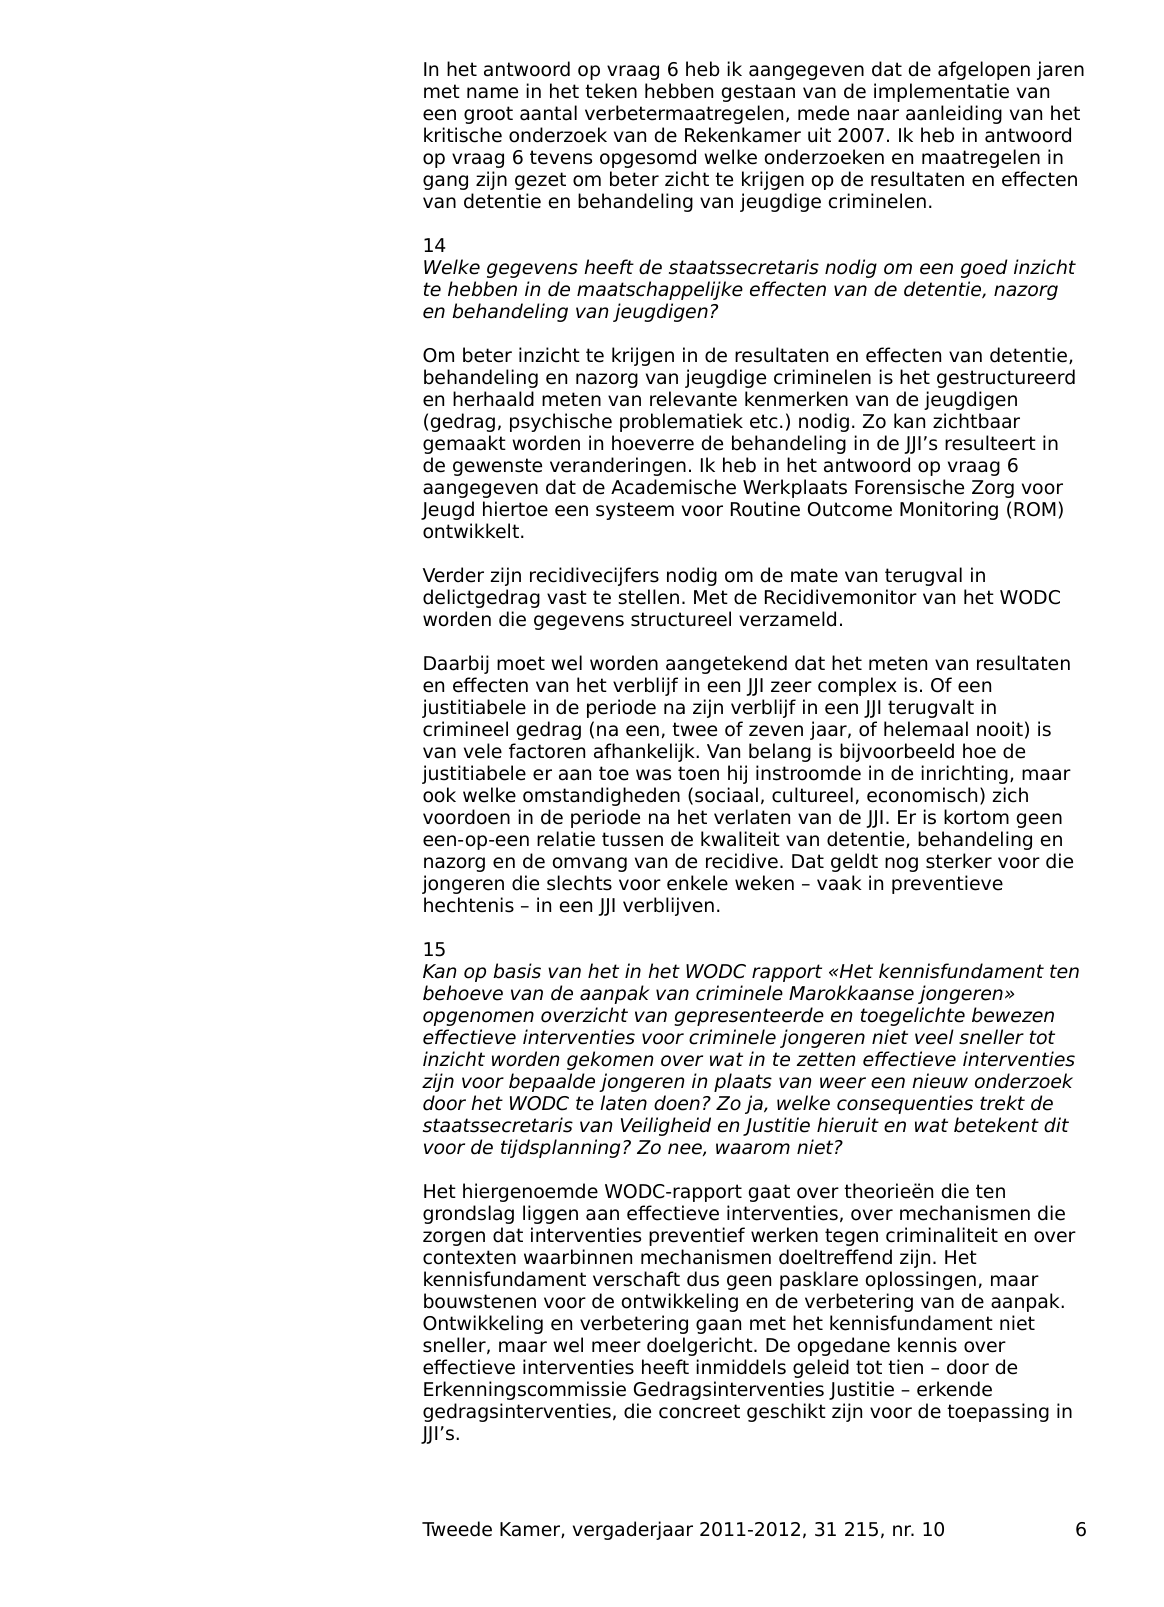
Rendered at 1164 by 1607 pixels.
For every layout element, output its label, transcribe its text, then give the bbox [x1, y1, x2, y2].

text Om beter inzicht te krijgen in de resultaten en effecten van detentie, behandeling en nazorg van jeugdige criminelen is het gestructureerd en herhaald meten van relevante kenmerken van de jeugdigen (gedrag, psychische problematiek etc.) nodig. Zo kan zichtbaar gemaakt worden in hoeverre de behandeling in de JJI’s resulteert in de gewenste veranderingen. Ik heb in het antwoord op vraag 6 aangegeven dat de Academische Werkplaats Forensische Zorg voor Jeugd hiertoe een systeem voor Routine Outcome Monitoring (ROM) ontwikkelt. [422, 345, 1087, 543]
text Verder zijn recidivecijfers nodig om de mate van terugval in delictgedrag vast te stellen. Met de Recidivemonitor van het WODC worden die gegevens structureel verzameld. [422, 565, 1087, 631]
text 14 [422, 235, 1087, 257]
text In het antwoord op vraag 6 heb ik aangegeven dat de afgelopen jaren met name in het teken hebben gestaan van de implementatie van een groot aantal verbetermaatregelen, mede naar aanleiding van het kritische onderzoek van de Rekenkamer uit 2007. Ik heb in antwoord op vraag 6 tevens opgesomd welke onderzoeken en maatregelen in gang zijn gezet om beter zicht te krijgen op de resultaten en effecten van detentie en behandeling van jeugdige criminelen. [422, 59, 1087, 213]
text Welke gegevens heeft de staatssecretaris nodig om een goed inzicht te hebben in de maatschappelijke effecten van de detentie, nazorg en behandeling van jeugdigen? [422, 257, 1087, 323]
text 15 [422, 939, 1087, 961]
text Daarbij moet wel worden aangetekend dat het meten van resultaten en effecten van het verblijf in een JJI zeer complex is. Of een justitiabele in de periode na zijn verblijf in een JJI terugvalt in crimineel gedrag (na een, twee of zeven jaar, of helemaal nooit) is van vele factoren afhankelijk. Van belang is bijvoorbeeld hoe de justitiabele er aan toe was toen hij instroomde in de inrichting, maar ook welke omstandigheden (sociaal, cultureel, economisch) zich voordoen in de periode na het verlaten van de JJI. Er is kortom geen een-op-een relatie tussen de kwaliteit van detentie, behandeling en nazorg en de omvang van de recidive. Dat geldt nog sterker voor die jongeren die slechts voor enkele weken – vaak in preventieve hechtenis – in een JJI verblijven. [422, 653, 1087, 917]
text Het hiergenoemde WODC-rapport gaat over theorieën die ten grondslag liggen aan effectieve interventies, over mechanismen die zorgen dat interventies preventief werken tegen criminaliteit en over contexten waarbinnen mechanismen doeltreffend zijn. Het kennisfundament verschaft dus geen pasklare oplossingen, maar bouwstenen voor de ontwikkeling en de verbetering van de aanpak. Ontwikkeling en verbetering gaan met het kennisfundament niet sneller, maar wel meer doelgericht. De opgedane kennis over effectieve interventies heeft inmiddels geleid tot tien – door de Erkenningscommissie Gedragsinterventies Justitie – erkende gedragsinterventies, die concreet geschikt zijn voor de toepassing in JJI’s. [422, 1181, 1087, 1445]
text Kan op basis van het in het WODC rapport «Het kennisfundament ten behoeve van de aanpak van criminele Marokkaanse jongeren» opgenomen overzicht van gepresenteerde en toegelichte bewezen effectieve interventies voor criminele jongeren niet veel sneller tot inzicht worden gekomen over wat in te zetten effectieve interventies zijn voor bepaalde jongeren in plaats van weer een nieuw onderzoek door het WODC te laten doen? Zo ja, welke consequenties trekt de staatssecretaris van Veiligheid en Justitie hieruit en wat betekent dit voor de tijdsplanning? Zo nee, waarom niet? [422, 961, 1087, 1159]
